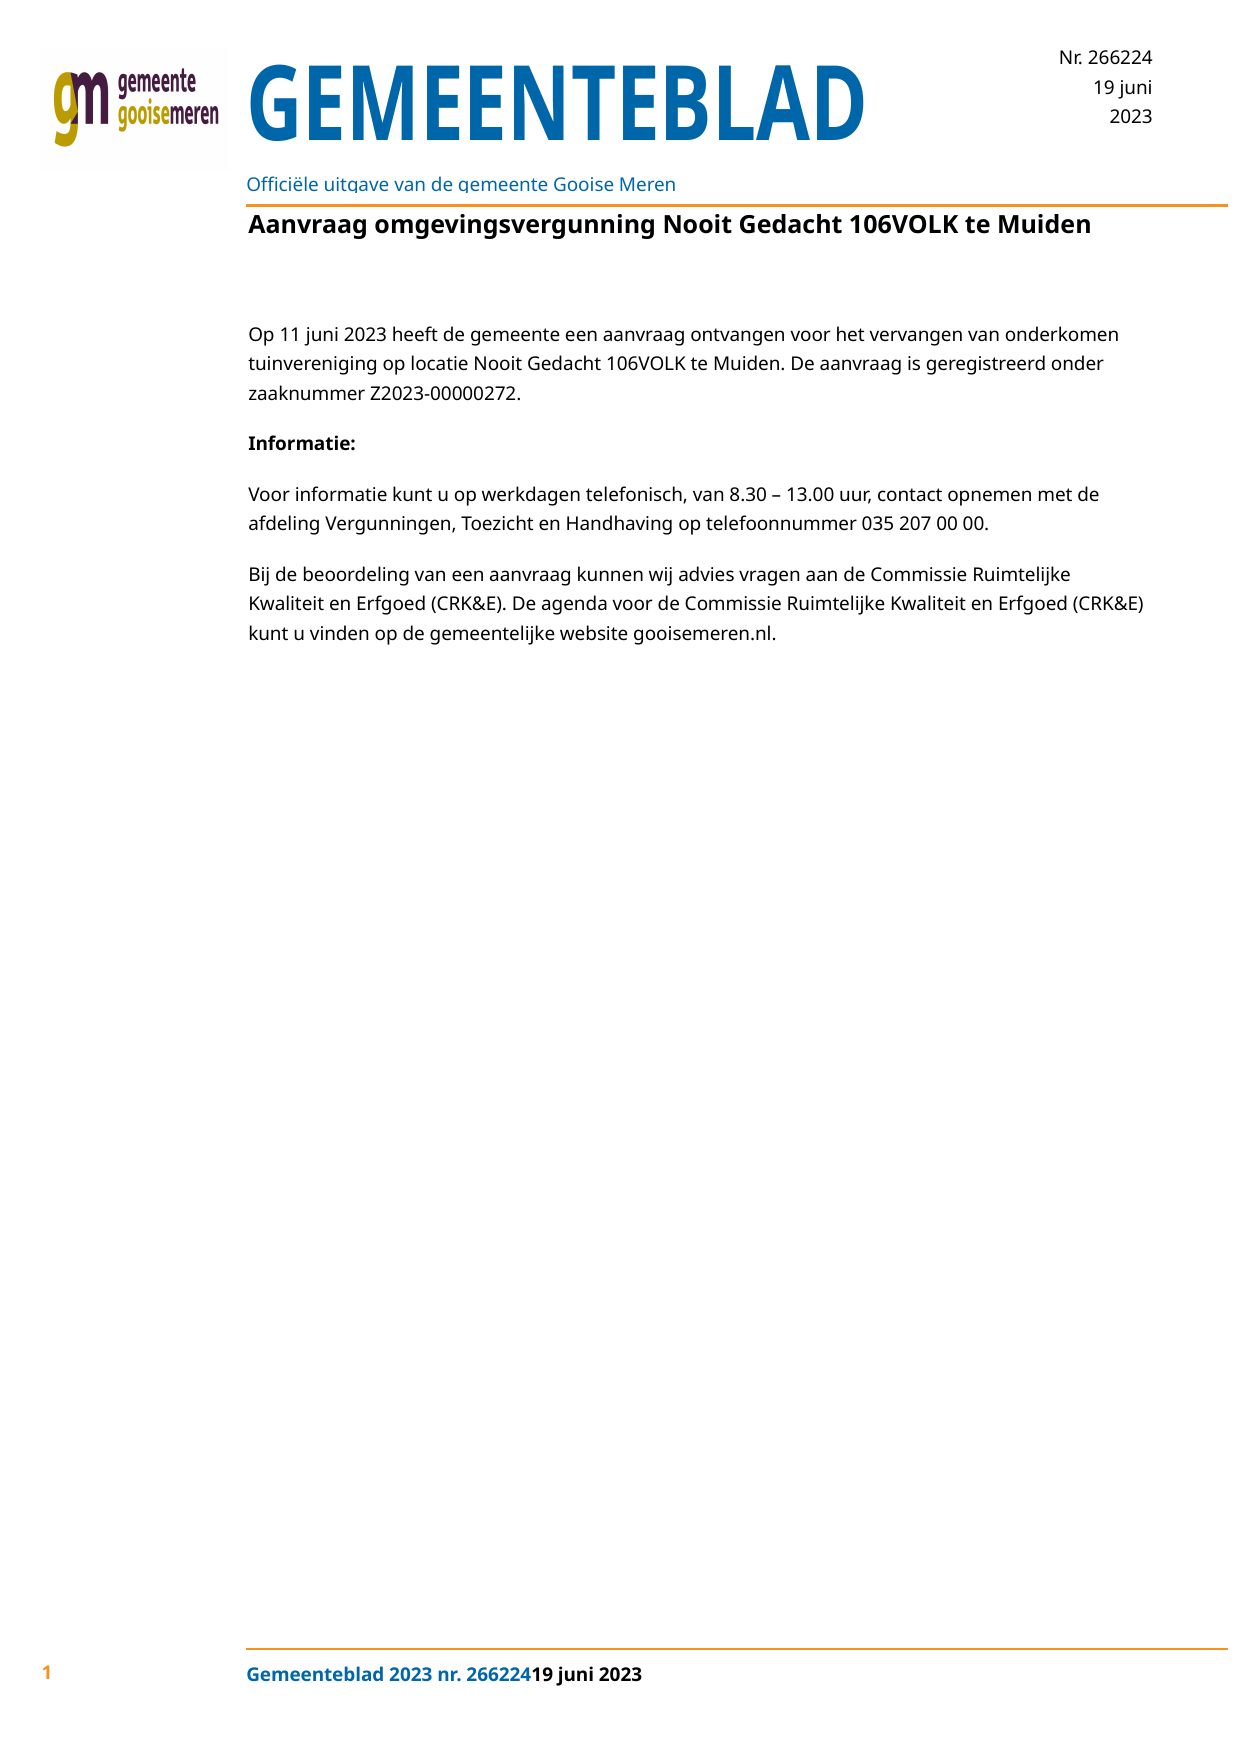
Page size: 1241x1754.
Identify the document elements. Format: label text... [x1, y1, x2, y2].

picture [41, 47, 231, 172]
text Bij de beoordeling van een aanvraag kunnen wij advies vragen aan de Commissie Ruimtelijke Kwaliteit en Erfgoed (CRK&E). De agenda voor de Commissie Ruimtelijke Kwaliteit en Erfgoed (CRK&E) kunt u vinden op de gemeentelijke website gooisemeren.nl. [248, 561, 1152, 646]
text Informatie: [248, 430, 1152, 456]
text Voor informatie kunt u op werkdagen telefonisch, van 8.30 – 13.00 uur, contact opnemen met de afdeling Vergunningen, Toezicht en Handhaving op telefoonnummer 035 207 00 00. [248, 481, 1152, 536]
text Aanvraag omgevingsvergunning Nooit Gedacht 106VOLK te Muiden [248, 207, 1152, 241]
text Op 11 juni 2023 heeft de gemeente een aanvraag ontvangen voor het vervangen van onderkomen tuinvereniging op locatie Nooit Gedacht 106VOLK te Muiden. De aanvraag is geregistreerd onder zaaknummer Z2023-00000272. [248, 321, 1152, 406]
